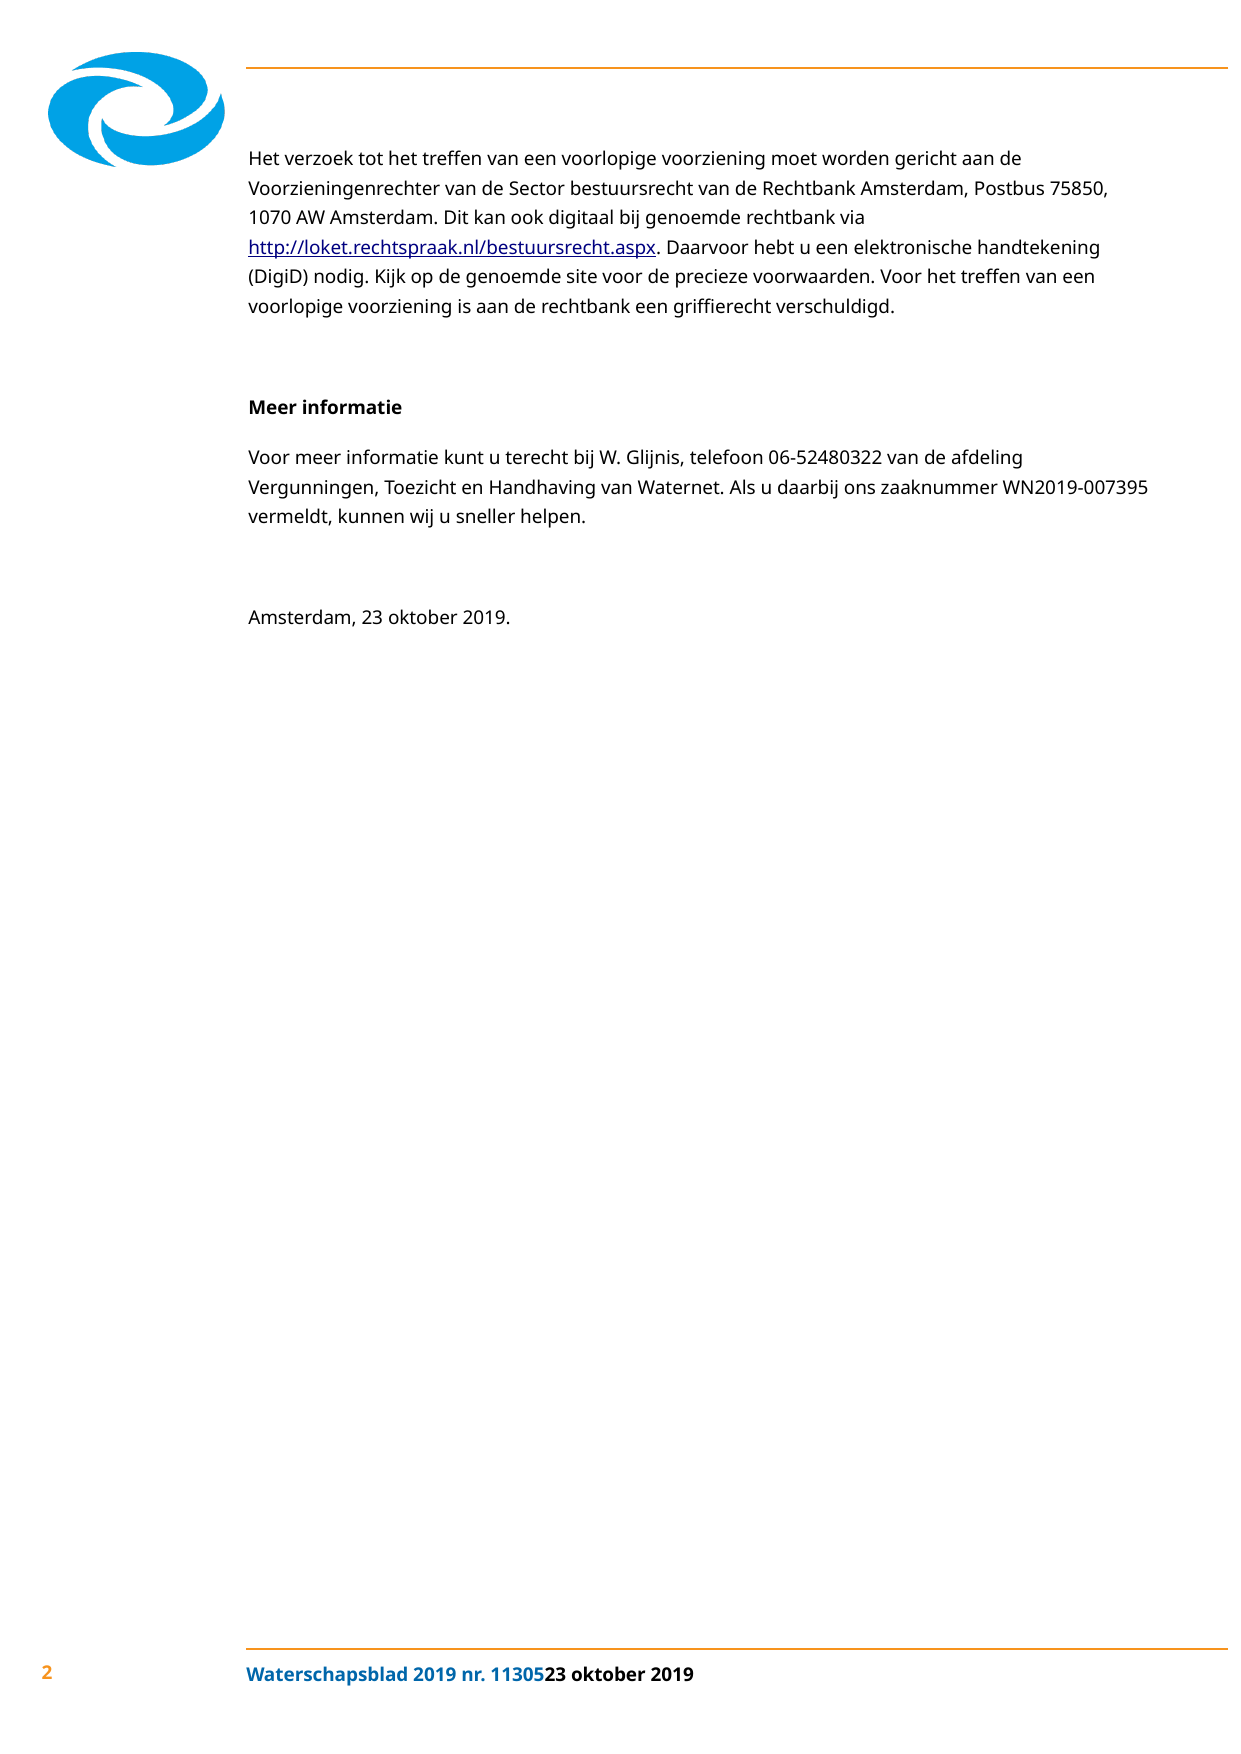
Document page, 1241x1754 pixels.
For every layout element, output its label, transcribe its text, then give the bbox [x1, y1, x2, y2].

text Amsterdam, 23 oktober 2019. [248, 604, 1152, 630]
text Het verzoek tot het treffen van een voorlopige voorziening moet worden gericht aan de Voorzieningenrechter van de Sector bestuursrecht van de Rechtbank Amsterdam, Postbus 75850, 1070 AW Amsterdam. Dit kan ook digitaal bij genoemde rechtbank via http://loket.rechtspraak.nl/bestuursrecht.aspx. Daarvoor hebt u een elektronische handtekening (DigiD) nodig. Kijk op de genoemde site voor de precieze voorwaarden. Voor het treffen van een voorlopige voorziening is aan de rechtbank een griffierecht verschuldigd. [248, 145, 1152, 319]
text Voor meer informatie kunt u terecht bij W. Glijnis, telefoon 06-52480322 van de afdeling Vergunningen, Toezicht en Handhaving van Waternet. Als u daarbij ons zaaknummer WN2019-007395 vermeldt, kunnen wij u sneller helpen. [248, 444, 1152, 529]
text Meer informatie [248, 394, 1152, 420]
picture [41, 47, 231, 172]
